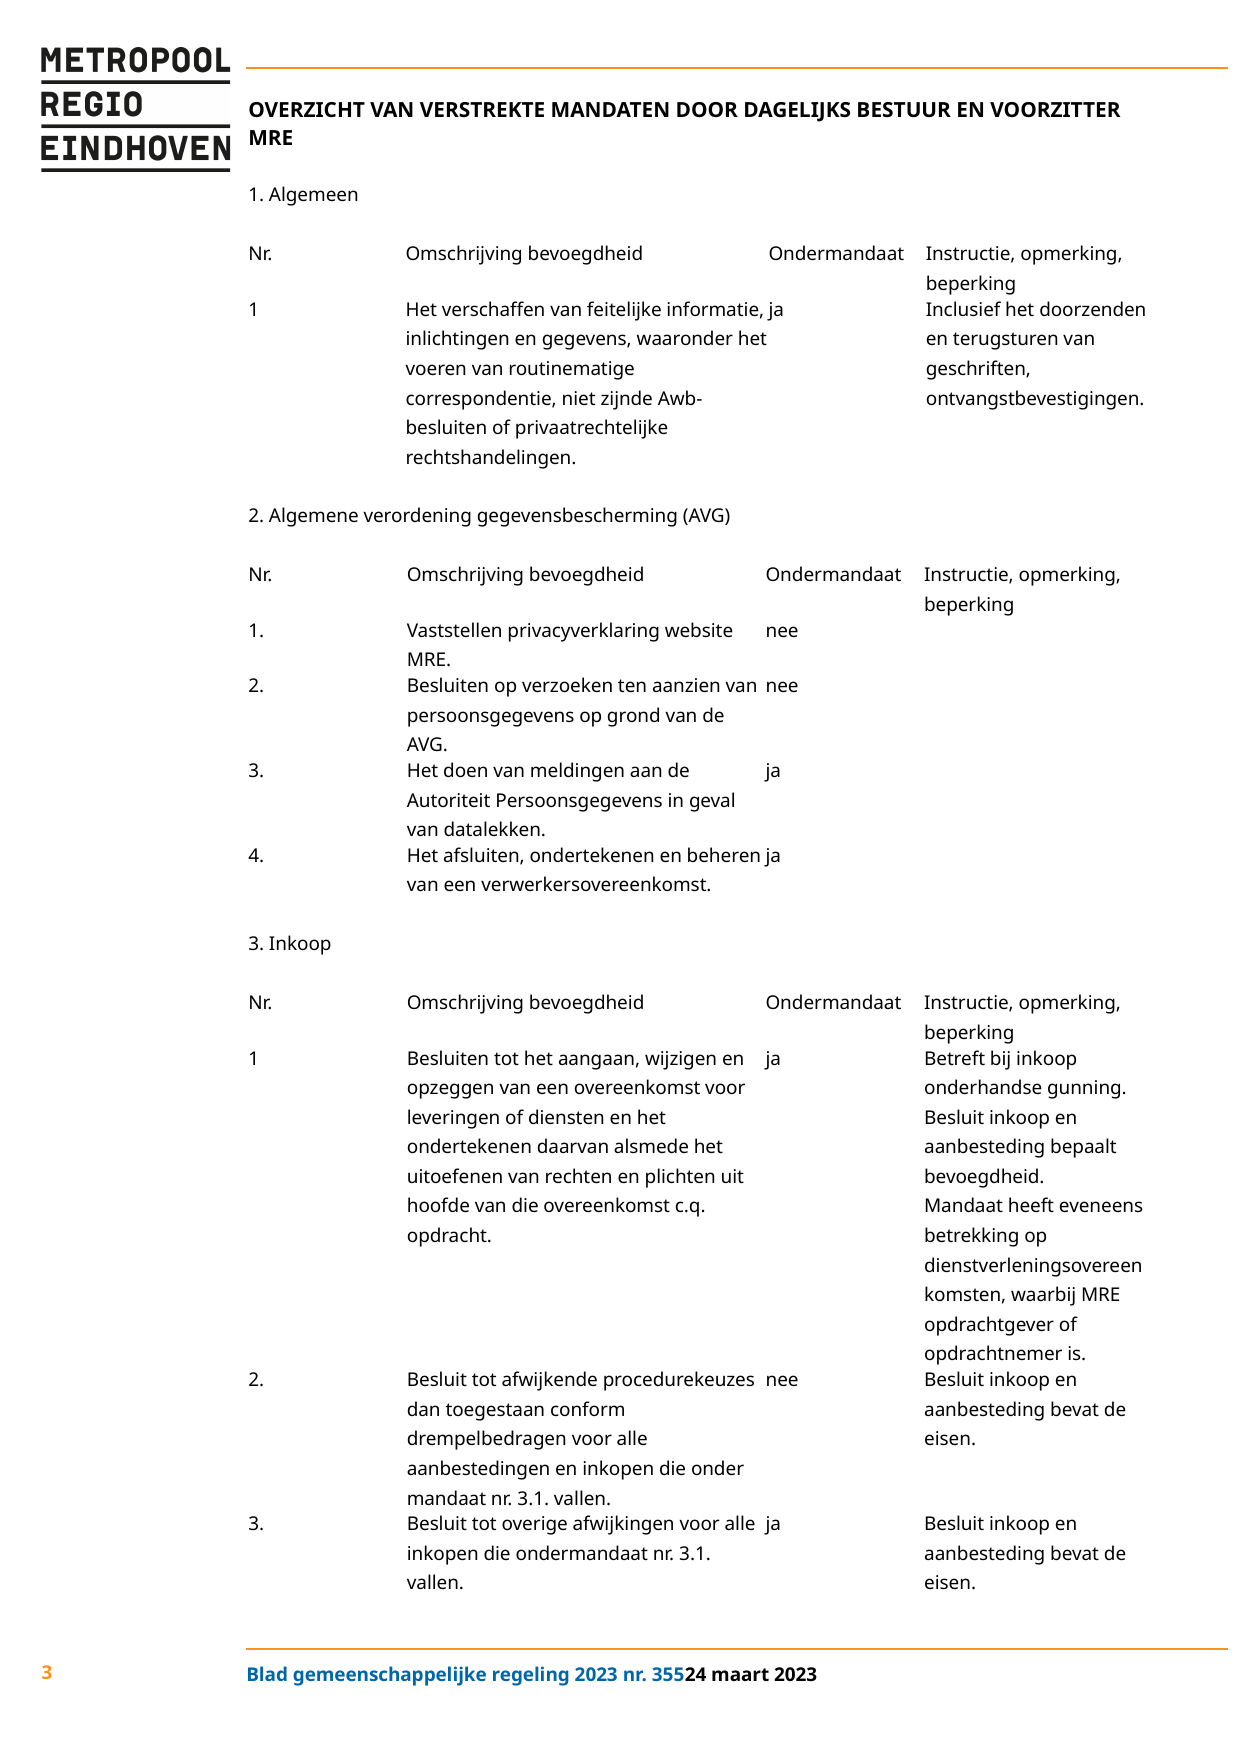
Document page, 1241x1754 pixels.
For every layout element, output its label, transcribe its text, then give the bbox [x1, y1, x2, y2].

table_header Ondermandaat [768, 241, 926, 296]
table_header Nr. [248, 990, 407, 1045]
table_header Ondermandaat [765, 562, 924, 617]
table_cell nee [765, 617, 924, 672]
table_cell 1. [248, 617, 407, 672]
table_cell ja [765, 757, 924, 842]
table_cell nee [765, 672, 924, 757]
table_cell 2. [248, 1366, 407, 1510]
table_cell Besluit inkoop en aanbesteding bevat de eisen. [924, 1366, 1152, 1510]
table_cell ja [765, 842, 924, 897]
table_header Instructie, opmerking, beperking [924, 562, 1152, 617]
table_cell [924, 672, 1152, 757]
text 1. Algemeen [248, 181, 1152, 207]
table_cell [924, 757, 1152, 842]
table_cell 4. [248, 842, 407, 897]
table_header Omschrijving bevoegdheid [407, 990, 765, 1045]
table_cell Betreft bij inkoop onderhandse gunning. Besluit inkoop en aanbesteding bepaalt bevoegdheid. Mandaat heeft eveneens betrekking op dienstverleningsovereenkomsten, waarbij MRE opdrachtgever of opdrachtnemer is. [924, 1045, 1152, 1366]
table_header Instructie, opmerking, beperking [924, 990, 1152, 1045]
table_cell nee [765, 1366, 924, 1510]
table_cell Besluit tot afwijkende procedurekeuzes dan toegestaan conform drempelbedragen voor alle aanbestedingen en inkopen die onder mandaat nr. 3.1. vallen. [407, 1366, 765, 1510]
table_cell 2. [248, 672, 407, 757]
table_cell Vaststellen privacyverklaring website MRE. [407, 617, 765, 672]
table_cell ja [765, 1045, 924, 1366]
table_cell Besluit inkoop en aanbesteding bevat de eisen. [924, 1510, 1152, 1595]
table_cell Het doen van meldingen aan de Autoriteit Persoonsgegevens in geval van datalekken. [407, 757, 765, 842]
table_cell 1 [248, 1045, 407, 1366]
table_header Ondermandaat [765, 990, 924, 1045]
text OVERZICHT VAN VERSTREKTE MANDATEN DOOR DAGELIJKS BESTUUR EN VOORZITTER MRE [248, 95, 1152, 152]
table_cell Het afsluiten, ondertekenen en beheren van een verwerkersovereenkomst. [407, 842, 765, 897]
table_header Instructie, opmerking, beperking [926, 241, 1152, 296]
table_cell Het verschaffen van feitelijke informatie, inlichtingen en gegevens, waaronder het voeren van routinematige correspondentie, niet zijnde Awb-besluiten of privaatrechtelijke rechtshandelingen. [405, 296, 768, 469]
picture [41, 47, 231, 172]
text 2. Algemene verordening gegevensbescherming (AVG) [248, 502, 1152, 528]
table_cell ja [768, 296, 926, 469]
table_header Nr. [248, 241, 405, 296]
table_cell 1 [248, 296, 405, 469]
table_cell [924, 617, 1152, 672]
text 3. Inkoop [248, 930, 1152, 956]
table_cell ja [765, 1510, 924, 1595]
table_cell Besluiten op verzoeken ten aanzien van persoonsgegevens op grond van de AVG. [407, 672, 765, 757]
table_header Omschrijving bevoegdheid [407, 562, 765, 617]
table_cell [924, 842, 1152, 897]
table_cell 3. [248, 1510, 407, 1595]
table_cell Inclusief het doorzenden en terugsturen van geschriften, ontvangstbevestigingen. [926, 296, 1152, 469]
table_cell Besluiten tot het aangaan, wijzigen en opzeggen van een overeenkomst voor leveringen of diensten en het ondertekenen daarvan alsmede het uitoefenen van rechten en plichten uit hoofde van die overeenkomst c.q. opdracht. [407, 1045, 765, 1366]
table_cell Besluit tot overige afwijkingen voor alle inkopen die ondermandaat nr. 3.1. vallen. [407, 1510, 765, 1595]
table_header Nr. [248, 562, 407, 617]
table_header Omschrijving bevoegdheid [405, 241, 768, 296]
table_cell 3. [248, 757, 407, 842]
